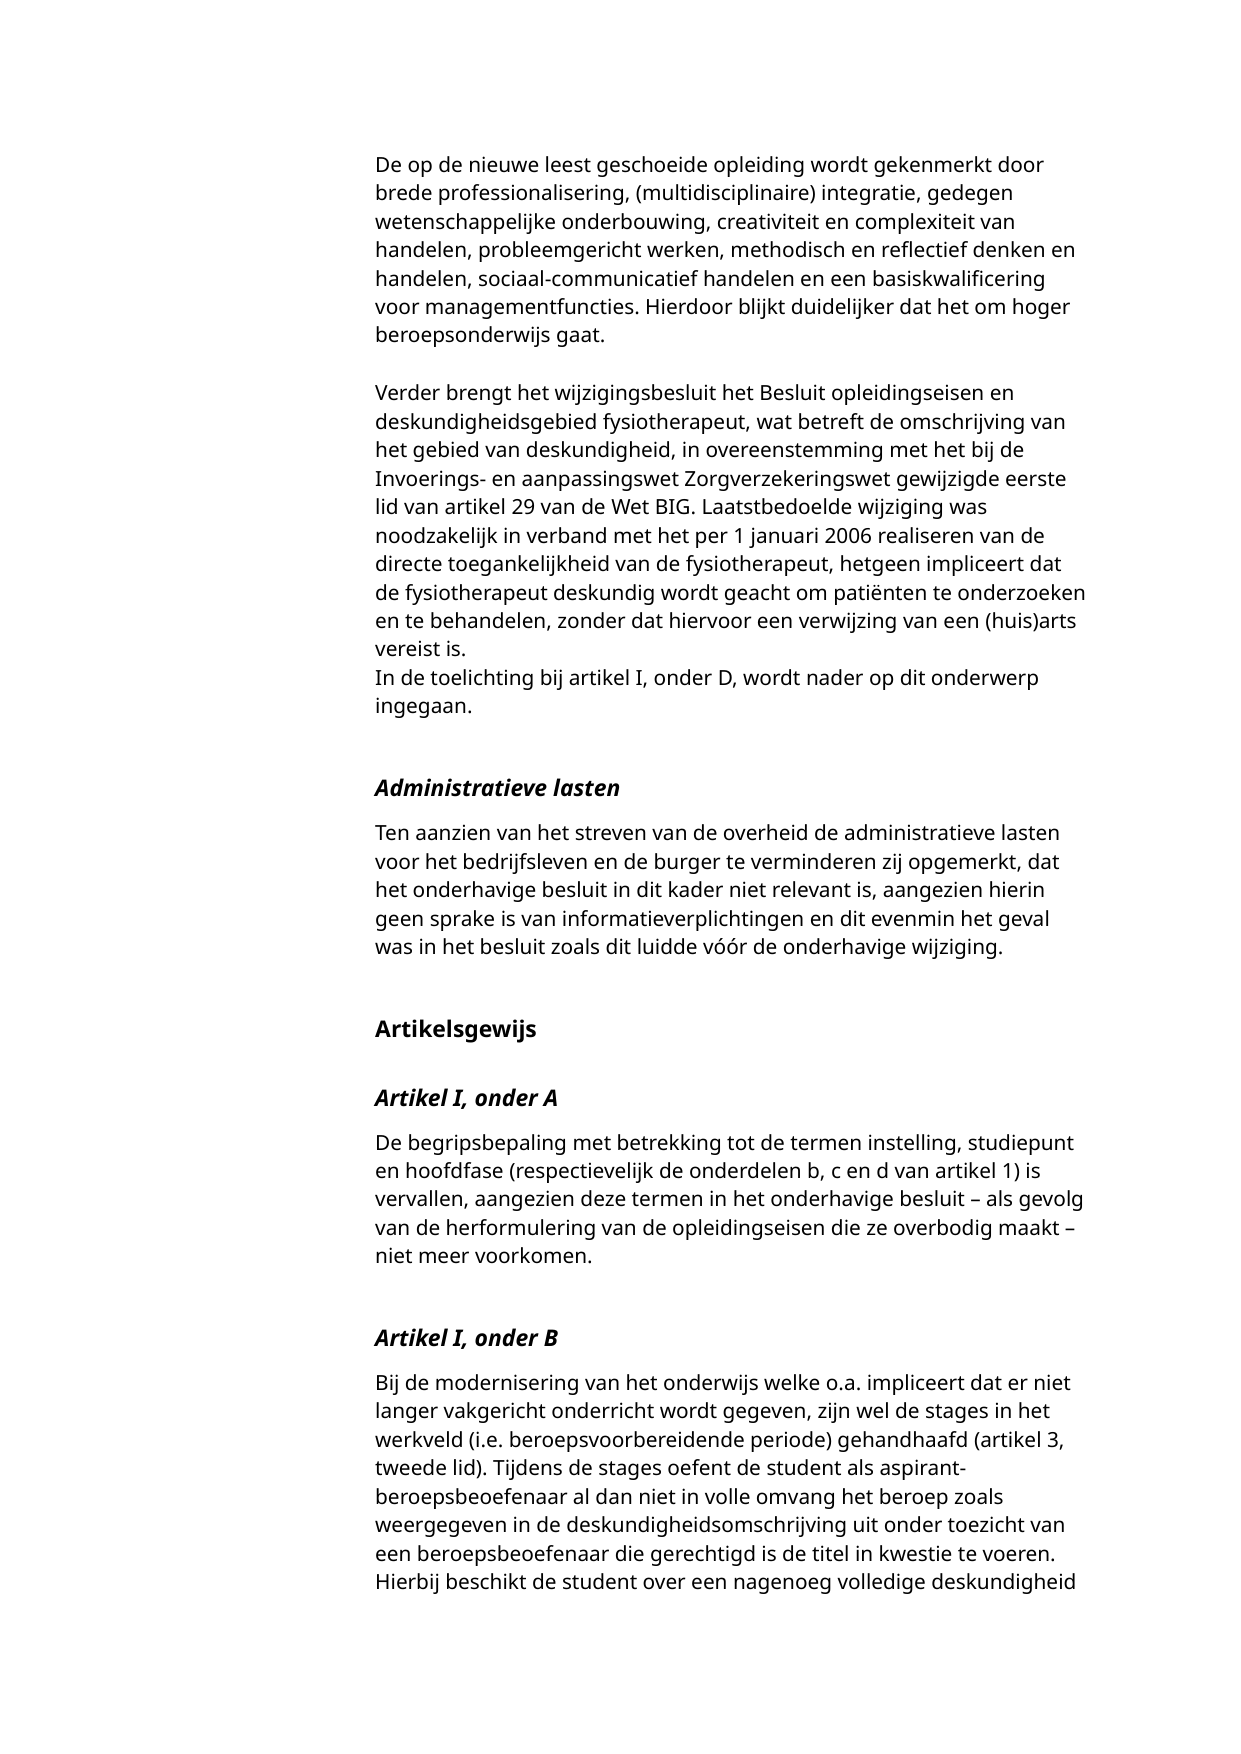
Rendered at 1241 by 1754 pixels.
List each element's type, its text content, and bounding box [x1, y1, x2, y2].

subtitle Administratieve lasten [375, 772, 1090, 803]
text Bij de modernisering van het onderwijs welke o.a. impliceert dat er niet langer vakgericht onderricht wordt gegeven, zijn wel de stages in het werkveld (i.e. beroepsvoorbereidende periode) gehandhaafd (artikel 3, tweede lid). Tijdens de stages oefent de student als aspirant-beroepsbeoefenaar al dan niet in volle omvang het beroep zoals weergegeven in de deskundigheidsomschrijving uit onder toezicht van een beroepsbeoefenaar die gerechtigd is de titel in kwestie te voeren. Hierbij beschikt de student over een nagenoeg volledige deskundigheid [375, 1368, 1090, 1596]
text De begripsbepaling met betrekking tot de termen instelling, studiepunt en hoofdfase (respectievelijk de onderdelen b, c en d van artikel 1) is vervallen, aangezien deze termen in het onderhavige besluit – als gevolg van de herformulering van de opleidingseisen die ze overbodig maakt – niet meer voorkomen. [375, 1128, 1090, 1270]
text Ten aanzien van het streven van de overheid de administratieve lasten voor het bedrijfsleven en de burger te verminderen zij opgemerkt, dat het onderhavige besluit in dit kader niet relevant is, aangezien hierin geen sprake is van informatieverplichtingen en dit evenmin het geval was in het besluit zoals dit luidde vóór de onderhavige wijziging. [375, 818, 1090, 961]
text Verder brengt het wijzigingsbesluit het Besluit opleidingseisen en deskundigheidsgebied fysiotherapeut, wat betreft de omschrijving van het gebied van deskundigheid, in overeenstemming met het bij de Invoerings- en aanpassingswet Zorgverzekeringswet gewijzigde eerste lid van artikel 29 van de Wet BIG. Laatstbedoelde wijziging was noodzakelijk in verband met het per 1 januari 2006 realiseren van de directe toegankelijkheid van de fysiotherapeut, hetgeen impliceert dat de fysiotherapeut deskundig wordt geacht om patiënten te onderzoeken en te behandelen, zonder dat hiervoor een verwijzing van een (huis)arts vereist is. [375, 378, 1090, 663]
text In de toelichting bij artikel I, onder D, wordt nader op dit onderwerp ingegaan. [375, 663, 1090, 720]
subtitle Artikelsgewijs [375, 1013, 1090, 1044]
text De op de nieuwe leest geschoeide opleiding wordt gekenmerkt door brede professionalisering, (multidisciplinaire) integratie, gedegen wetenschappelijke onderbouwing, creativiteit en complexiteit van handelen, probleemgericht werken, methodisch en reflectief denken en handelen, sociaal-communicatief handelen en een basiskwalificering voor managementfuncties. Hierdoor blijkt duidelijker dat het om hoger beroepsonderwijs gaat. [375, 150, 1090, 349]
subtitle Artikel I, onder B [375, 1322, 1090, 1353]
subtitle Artikel I, onder A [375, 1081, 1090, 1113]
